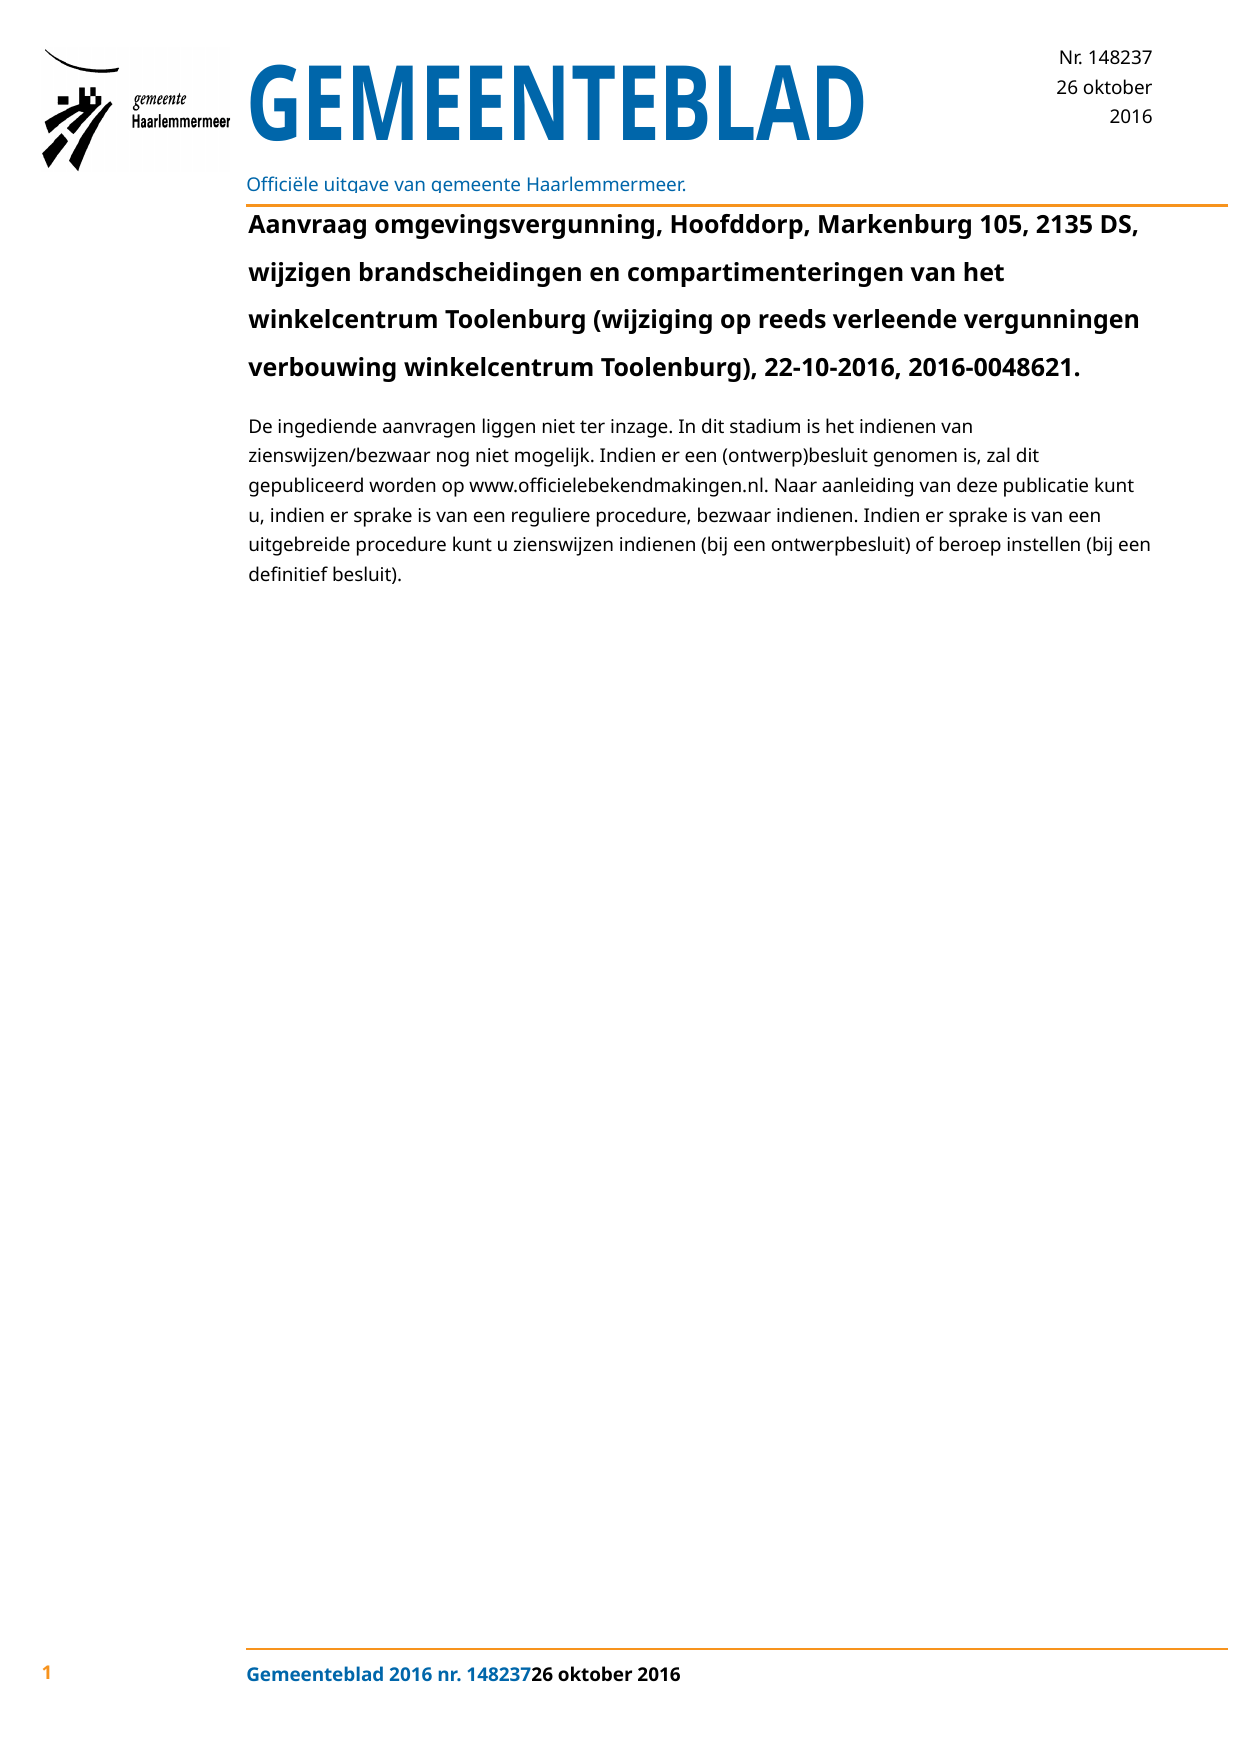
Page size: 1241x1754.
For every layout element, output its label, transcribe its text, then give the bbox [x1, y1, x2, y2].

text De ingediende aanvragen liggen niet ter inzage. In dit stadium is het indienen van zienswijzen/bezwaar nog niet mogelijk. Indien er een (ontwerp)besluit genomen is, zal dit gepubliceerd worden op www.officielebekendmakingen.nl. Naar aanleiding van deze publicatie kunt u, indien er sprake is van een reguliere procedure, bezwaar indienen. Indien er sprake is van een uitgebreide procedure kunt u zienswijzen indienen (bij een ontwerpbesluit) of beroep instellen (bij een definitief besluit). [248, 413, 1152, 587]
picture [41, 47, 231, 172]
text Aanvraag omgevingsvergunning, Hoofddorp, Markenburg 105, 2135 DS, wijzigen brandscheidingen en compartimenteringen van het winkelcentrum Toolenburg (wijziging op reeds verleende vergunningen verbouwing winkelcentrum Toolenburg), 22-10-2016, 2016-0048621. [248, 207, 1152, 384]
